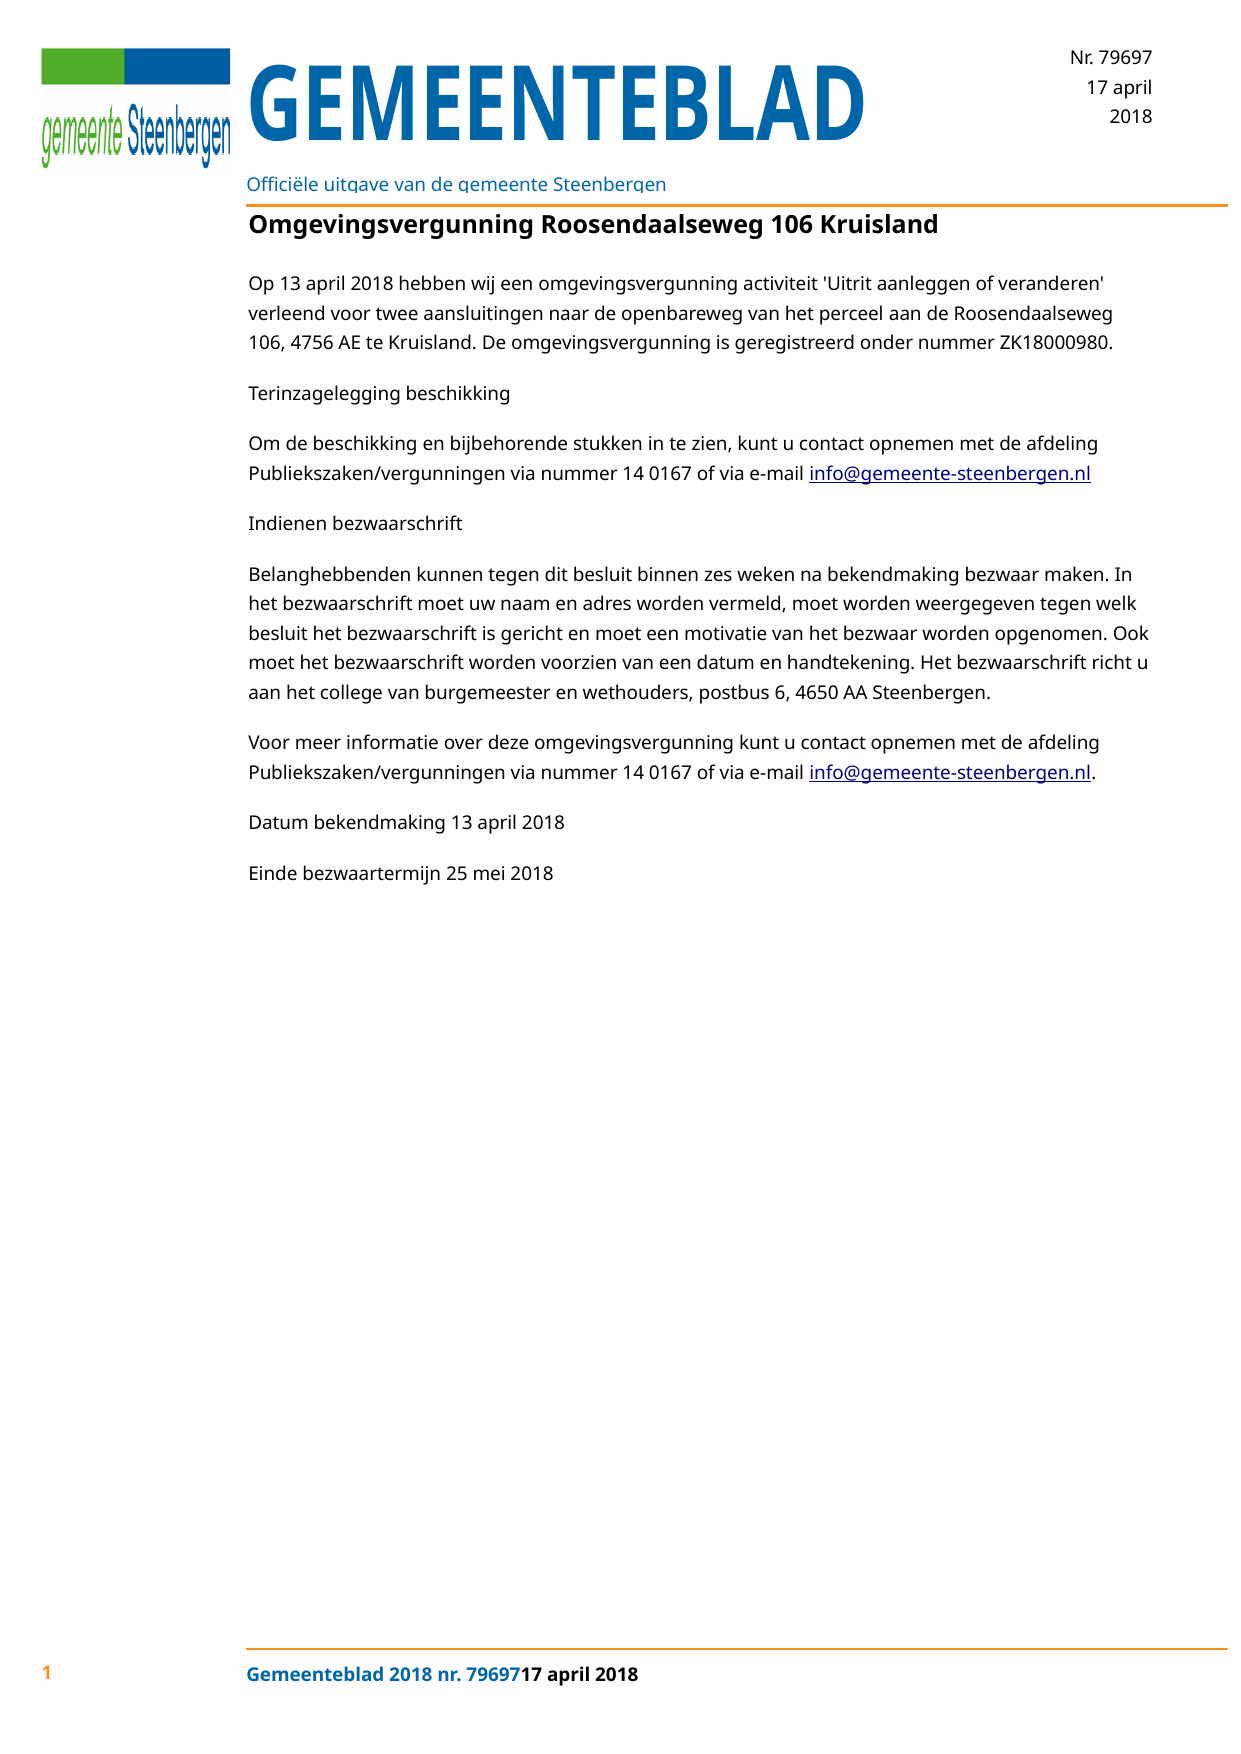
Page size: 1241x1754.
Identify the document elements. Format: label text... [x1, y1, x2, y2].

text Omgevingsvergunning Roosendaalseweg 106 Kruisland [248, 207, 1152, 241]
text Datum bekendmaking 13 april 2018 [248, 809, 1152, 835]
text Op 13 april 2018 hebben wij een omgevingsvergunning activiteit 'Uitrit aanleggen of veranderen' verleend voor twee aansluitingen naar de openbareweg van het perceel aan de Roosendaalseweg 106, 4756 AE te Kruisland. De omgevingsvergunning is geregistreerd onder nummer ZK18000980. [248, 270, 1152, 355]
text Voor meer informatie over deze omgevingsvergunning kunt u contact opnemen met de afdeling Publiekszaken/vergunningen via nummer 14 0167 of via e-mail info@gemeente-steenbergen.nl. [248, 729, 1152, 785]
text Om de beschikking en bijbehorende stukken in te zien, kunt u contact opnemen met de afdeling Publiekszaken/vergunningen via nummer 14 0167 of via e-mail info@gemeente-steenbergen.nl [248, 430, 1152, 486]
text Einde bezwaartermijn 25 mei 2018 [248, 860, 1152, 886]
text Indienen bezwaarschrift [248, 510, 1152, 536]
text Terinzagelegging beschikking [248, 380, 1152, 406]
picture [41, 47, 231, 172]
text Belanghebbenden kunnen tegen dit besluit binnen zes weken na bekendmaking bezwaar maken. In het bezwaarschrift moet uw naam en adres worden vermeld, moet worden weergegeven tegen welk besluit het bezwaarschrift is gericht en moet een motivatie van het bezwaar worden opgenomen. Ook moet het bezwaarschrift worden voorzien van een datum en handtekening. Het bezwaarschrift richt u aan het college van burgemeester en wethouders, postbus 6, 4650 AA Steenbergen. [248, 561, 1152, 705]
